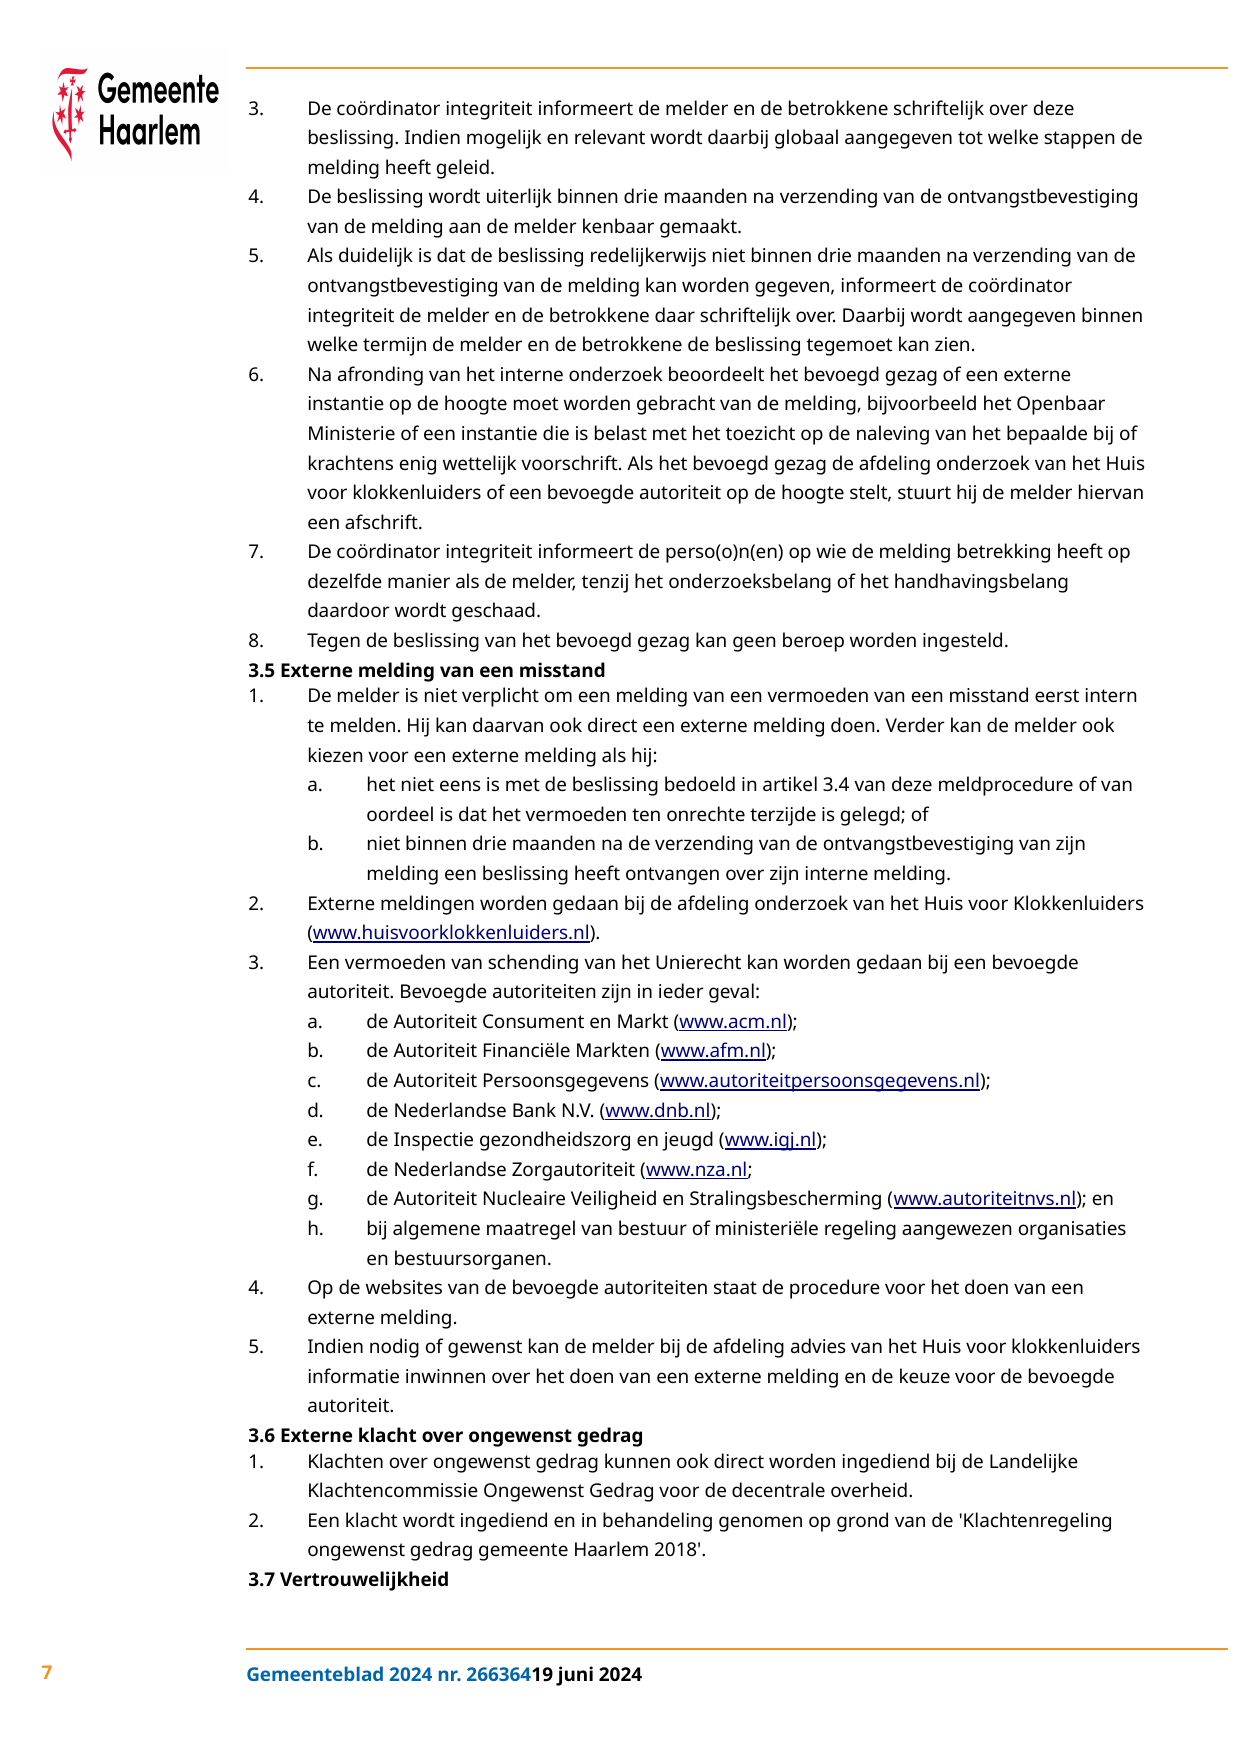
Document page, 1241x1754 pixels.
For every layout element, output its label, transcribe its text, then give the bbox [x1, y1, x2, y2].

list Een vermoeden van schending van het Unierecht kan worden gedaan bij een bevoegde autoriteit. Bevoegde autoriteiten zijn in ieder geval: [248, 949, 1152, 1004]
text 3.7 Vertrouwelijkheid [248, 1566, 1152, 1592]
list De beslissing wordt uiterlijk binnen drie maanden na verzending van de ontvangstbevestiging van de melding aan de melder kenbaar gemaakt. [248, 183, 1152, 239]
list Tegen de beslissing van het bevoegd gezag kan geen beroep worden ingesteld. [248, 627, 1152, 653]
list de Autoriteit Persoonsgegevens (www.autoriteitpersoonsgegevens.nl); [307, 1067, 1152, 1093]
list Indien nodig of gewenst kan de melder bij de afdeling advies van het Huis voor klokkenluiders informatie inwinnen over het doen van een externe melding en de keuze voor de bevoegde autoriteit. [248, 1333, 1152, 1418]
list Klachten over ongewenst gedrag kunnen ook direct worden ingediend bij de Landelijke Klachtencommissie Ongewenst Gedrag voor de decentrale overheid. [248, 1448, 1152, 1503]
list de Autoriteit Financiële Markten (www.afm.nl); [307, 1038, 1152, 1063]
list De coördinator integriteit informeert de perso(o)n(en) op wie de melding betrekking heeft op dezelfde manier als de melder, tenzij het onderzoeksbelang of het handhavingsbelang daardoor wordt geschaad. [248, 538, 1152, 623]
list De coördinator integriteit informeert de melder en de betrokkene schriftelijk over deze beslissing. Indien mogelijk en relevant wordt daarbij globaal aangegeven tot welke stappen de melding heeft geleid. [248, 95, 1152, 180]
list de Nederlandse Zorgautoriteit (www.nza.nl; [307, 1156, 1152, 1182]
list de Autoriteit Nucleaire Veiligheid en Stralingsbescherming (www.autoriteitnvs.nl); en [307, 1186, 1152, 1211]
list bij algemene maatregel van bestuur of ministeriële regeling aangewezen organisaties en bestuursorganen. [307, 1215, 1152, 1270]
list Als duidelijk is dat de beslissing redelijkerwijs niet binnen drie maanden na verzending van de ontvangstbevestiging van de melding kan worden gegeven, informeert de coördinator integriteit de melder en de betrokkene daar schriftelijk over. Daarbij wordt aangegeven binnen welke termijn de melder en de betrokkene de beslissing tegemoet kan zien. [248, 243, 1152, 357]
list Externe meldingen worden gedaan bij de afdeling onderzoek van het Huis voor Klokkenluiders (www.huisvoorklokkenluiders.nl). [248, 890, 1152, 945]
list het niet eens is met de beslissing bedoeld in artikel 3.4 van deze meldprocedure of van oordeel is dat het vermoeden ten onrechte terzijde is gelegd; of [307, 771, 1152, 827]
list de Autoriteit Consument en Markt (www.acm.nl); [307, 1008, 1152, 1034]
list de Inspectie gezondheidszorg en jeugd (www.igj.nl); [307, 1126, 1152, 1152]
text 3.5 Externe melding van een misstand [248, 657, 1152, 683]
list Na afronding van het interne onderzoek beoordeelt het bevoegd gezag of een externe instantie op de hoogte moet worden gebracht van de melding, bijvoorbeeld het Openbaar Ministerie of een instantie die is belast met het toezicht op de naleving van het bepaalde bij of krachtens enig wettelijk voorschrift. Als het bevoegd gezag de afdeling onderzoek van het Huis voor klokkenluiders of een bevoegde autoriteit op de hoogte stelt, stuurt hij de melder hiervan een afschrift. [248, 361, 1152, 535]
list Een klacht wordt ingediend en in behandeling genomen op grond van de 'Klachtenregeling ongewenst gedrag gemeente Haarlem 2018'. [248, 1507, 1152, 1562]
list De melder is niet verplicht om een melding van een vermoeden van een misstand eerst intern te melden. Hij kan daarvan ook direct een externe melding doen. Verder kan de melder ook kiezen voor een externe melding als hij: [248, 683, 1152, 767]
list Op de websites van de bevoegde autoriteiten staat de procedure voor het doen van een externe melding. [248, 1274, 1152, 1329]
text 3.6 Externe klacht over ongewenst gedrag [248, 1422, 1152, 1448]
list de Nederlandse Bank N.V. (www.dnb.nl); [307, 1097, 1152, 1122]
picture [41, 47, 231, 172]
list niet binnen drie maanden na de verzending van de ontvangstbevestiging van zijn melding een beslissing heeft ontvangen over zijn interne melding. [307, 831, 1152, 886]
